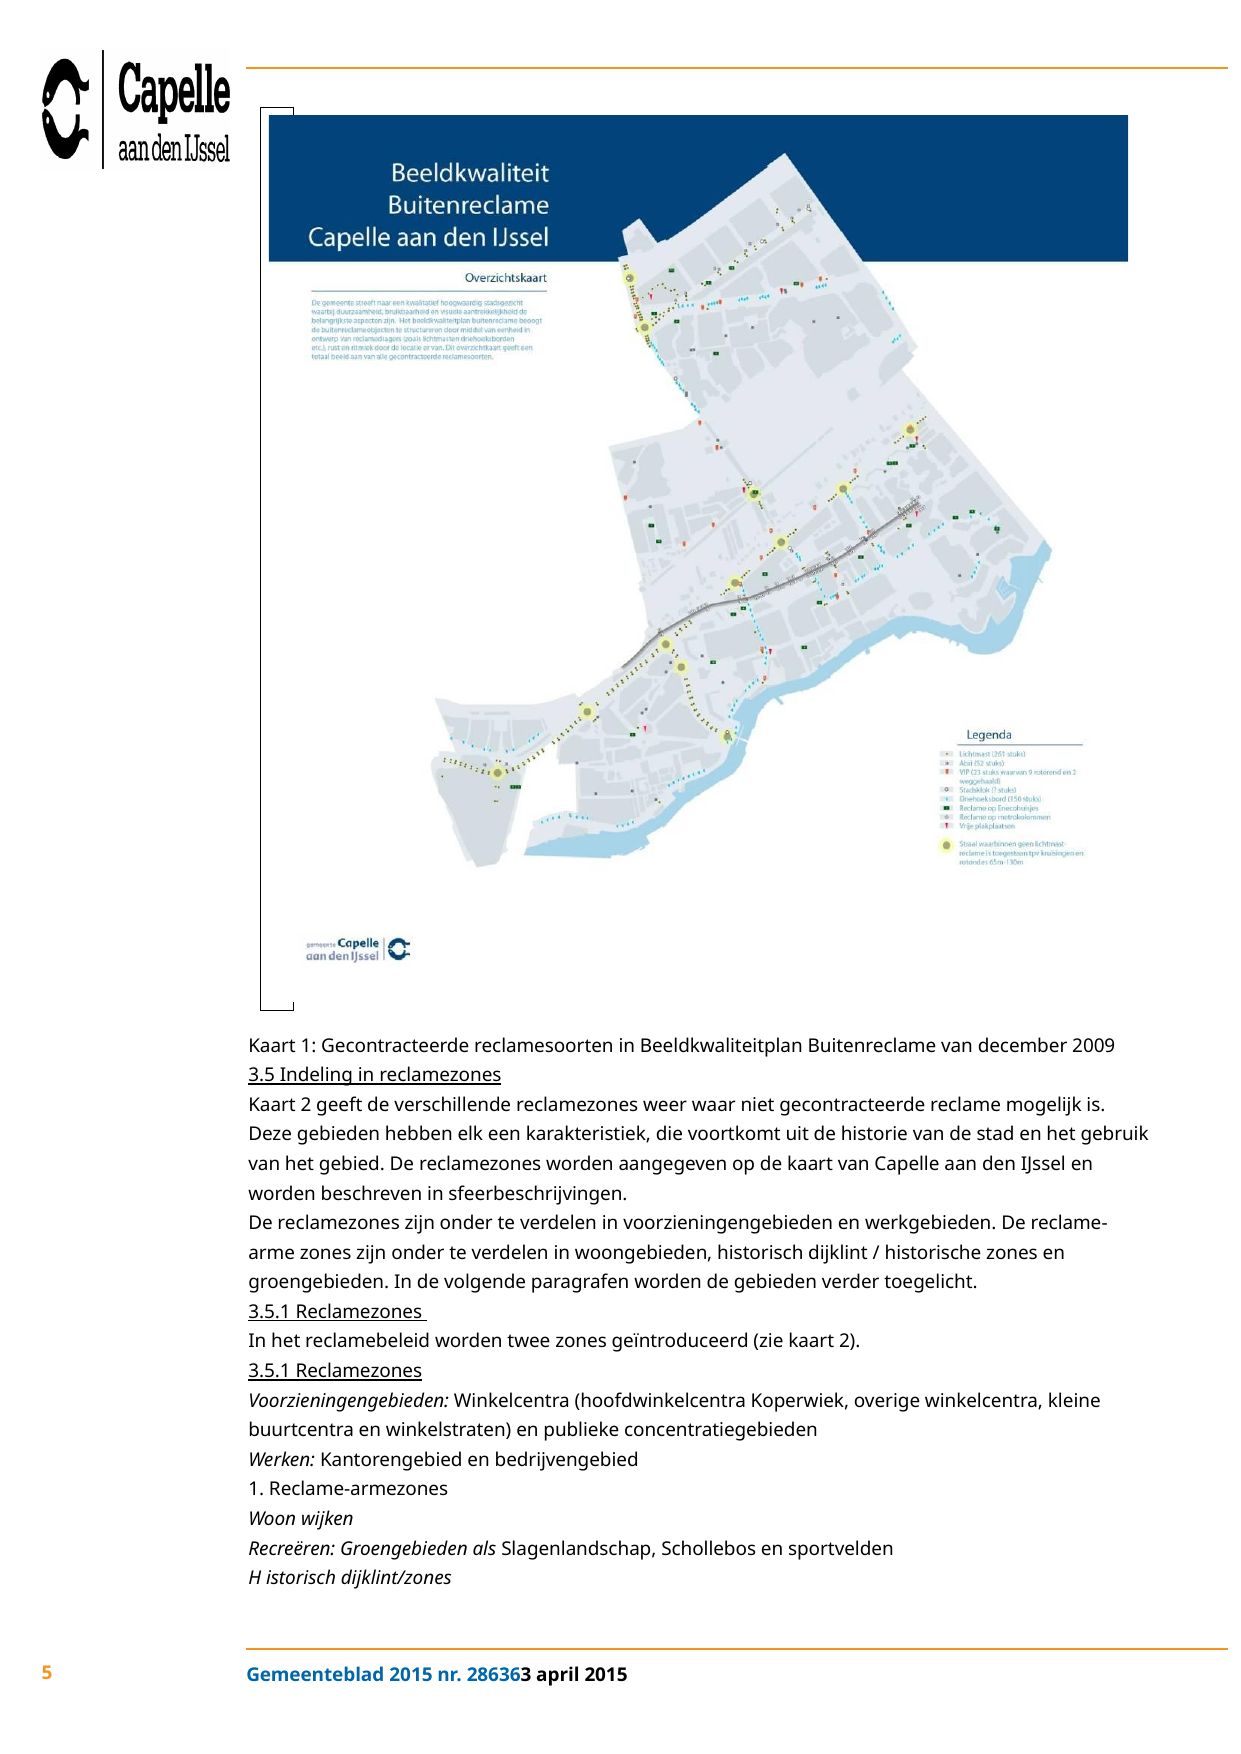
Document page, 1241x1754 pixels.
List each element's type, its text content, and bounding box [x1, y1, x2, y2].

text Woon wijken [248, 1505, 1152, 1531]
text Kaart 2 geeft de verschillende reclamezones weer waar niet gecontracteerde reclame mogelijk is. Deze gebieden hebben elk een karakteristiek, die voortkomt uit de historie van de stad en het gebruik van het gebied. De reclamezones worden aangegeven op de kaart van Capelle aan den IJssel en worden beschreven in sfeerbeschrijvingen. [248, 1091, 1152, 1205]
text Recreëren: Groengebieden als Slagenlandschap, Schollebos en sportvelden [248, 1535, 1152, 1560]
text Werken: Kantorengebied en bedrijvengebied [248, 1446, 1152, 1472]
picture [268, 115, 1129, 1002]
text Voorzieningengebieden: Winkelcentra (hoofdwinkelcentra Koperwiek, overige winkelcentra, kleine buurtcentra en winkelstraten) en publieke concentratiegebieden [248, 1387, 1152, 1442]
text In het reclamebeleid worden twee zones geïntroduceerd (zie kaart 2). [248, 1328, 1152, 1353]
text H istorisch dijklint/zones [248, 1564, 1152, 1590]
text 3.5.1 Reclamezones [248, 1357, 1152, 1383]
text De reclamezones zijn onder te verdelen in voorzieningengebieden en werkgebieden. De reclame-arme zones zijn onder te verdelen in woongebieden, historisch dijklint / historische zones en groengebieden. In de volgende paragrafen worden de gebieden verder toegelicht. [248, 1209, 1152, 1294]
text 3.5 Indeling in reclamezones [248, 1061, 1152, 1087]
text Kaart 1: Gecontracteerde reclamesoorten in Beeldkwaliteitplan Buitenreclame van december 2009 [248, 1032, 1152, 1057]
text 3.5.1 Reclamezones [248, 1298, 1152, 1324]
picture [41, 47, 231, 172]
text 1. Reclame-armezones [248, 1476, 1152, 1501]
